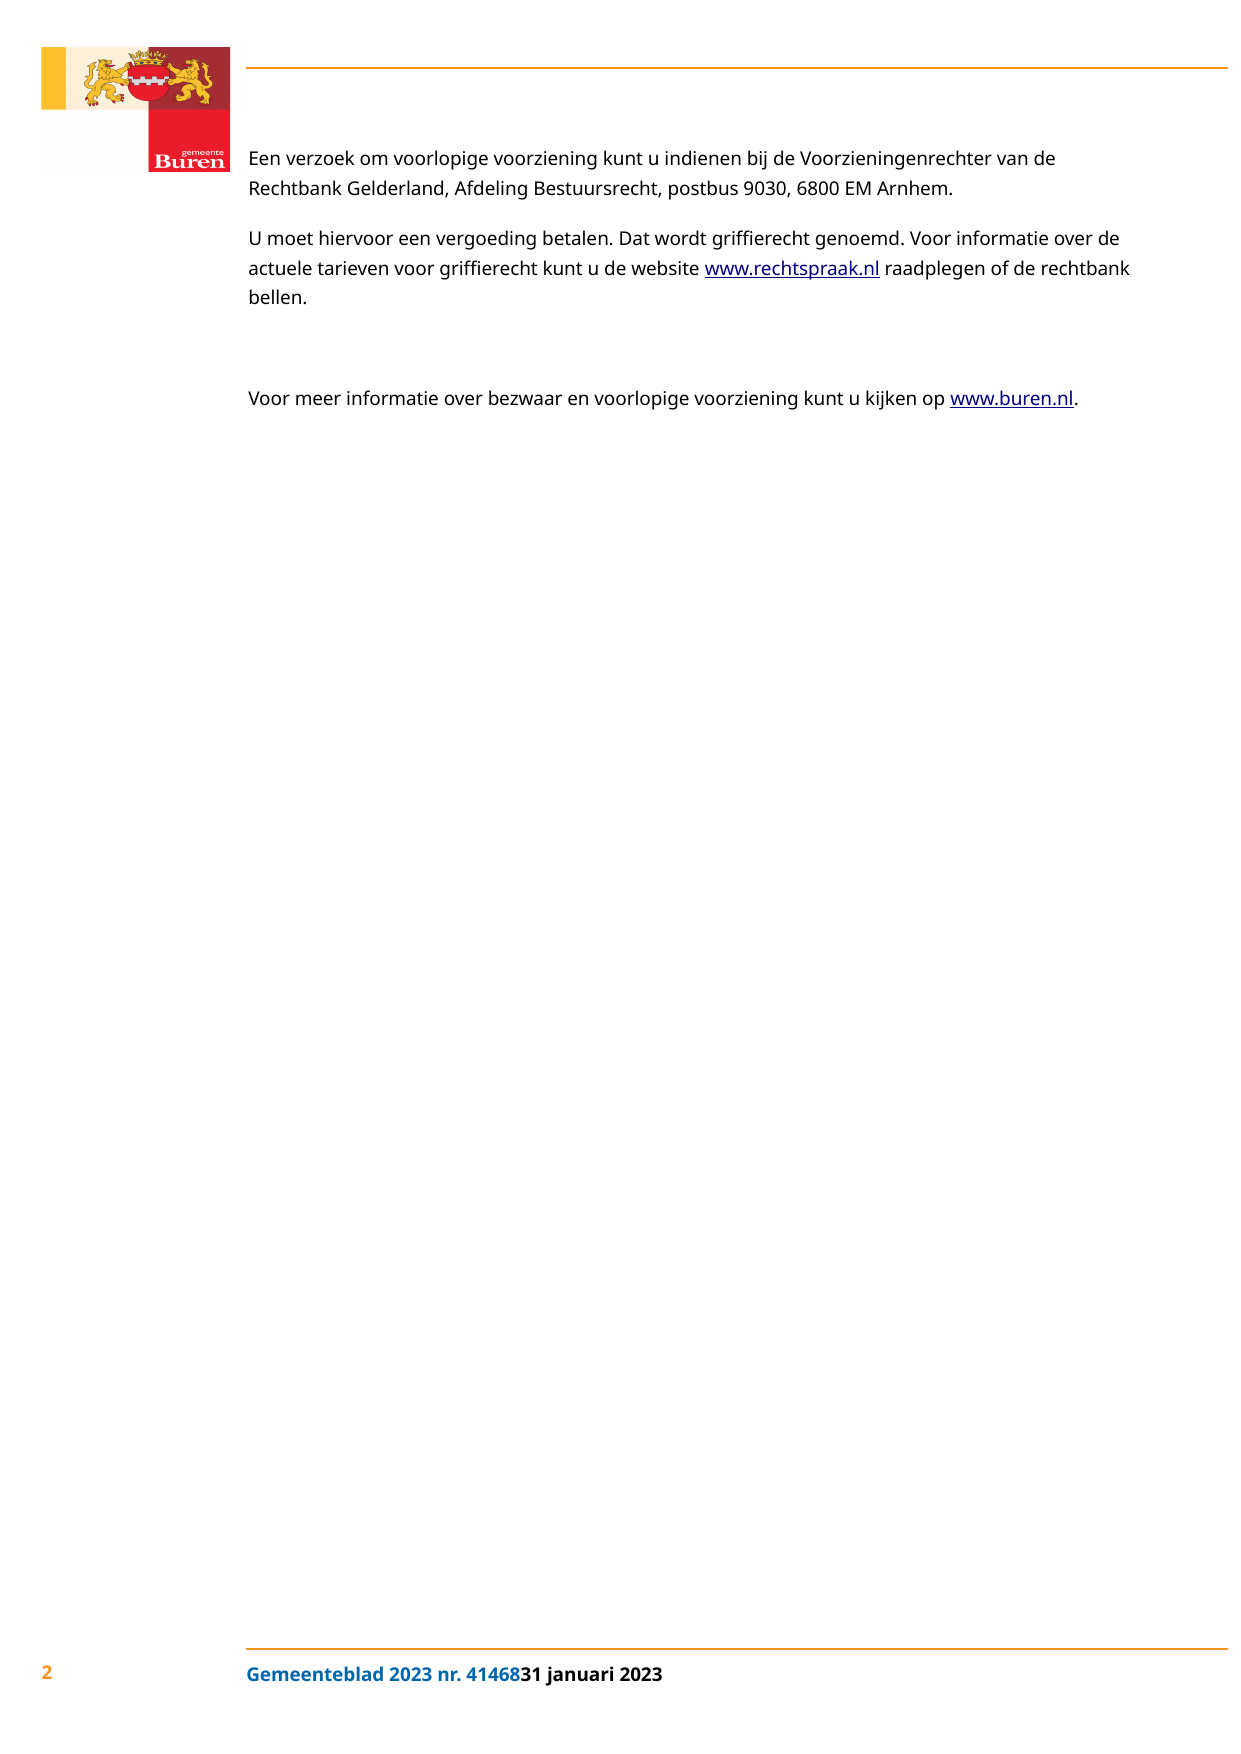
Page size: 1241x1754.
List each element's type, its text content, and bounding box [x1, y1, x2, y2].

text Voor meer informatie over bezwaar en voorlopige voorziening kunt u kijken op www.buren.nl. [248, 385, 1152, 411]
text Een verzoek om voorlopige voorziening kunt u indienen bij de Voorzieningenrechter van de Rechtbank Gelderland, Afdeling Bestuursrecht, postbus 9030, 6800 EM Arnhem. [248, 145, 1152, 201]
text U moet hiervoor een vergoeding betalen. Dat wordt griffierecht genoemd. Voor informatie over de actuele tarieven voor griffierecht kunt u de website www.rechtspraak.nl raadplegen of de rechtbank bellen. [248, 225, 1152, 310]
picture [41, 47, 231, 172]
